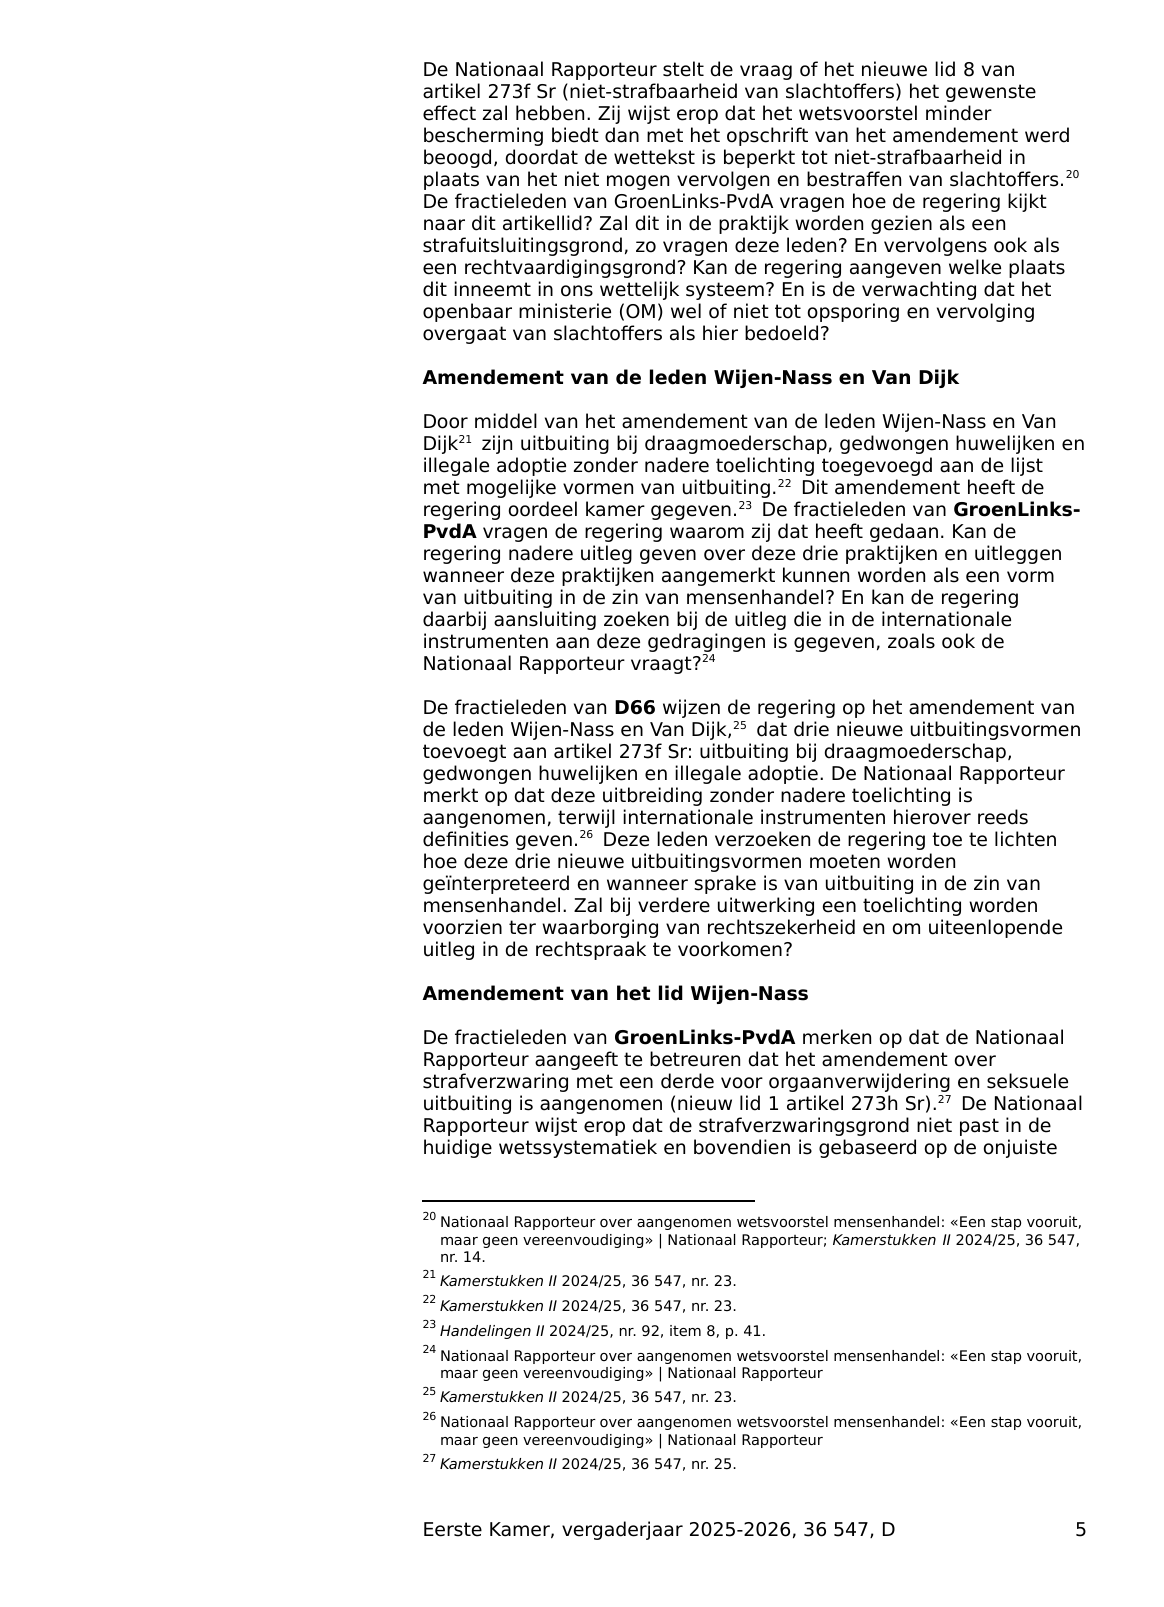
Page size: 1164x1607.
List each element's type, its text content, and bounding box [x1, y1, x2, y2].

text De fractieleden van GroenLinks-PvdA merken op dat de Nationaal Rapporteur aangeeft te betreuren dat het amendement over strafverzwaring met een derde voor orgaanverwijdering en seksuele uitbuiting is aangenomen (nieuw lid 1 artikel 273h Sr). De Nationaal Rapporteur wijst erop dat de strafverzwaringsgrond niet past in de huidige wetssystematiek en bovendien is gebaseerd op de onjuiste [422, 1027, 1087, 1159]
text De fractieleden van D66 wijzen de regering op het amendement van de leden Wijen-Nass en Van Dijk, dat drie nieuwe uitbuitingsvormen toevoegt aan artikel 273f Sr: uitbuiting bij draagmoederschap, gedwongen huwelijken en illegale adoptie. De Nationaal Rapporteur merkt op dat deze uitbreiding zonder nadere toelichting is aangenomen, terwijl internationale instrumenten hierover reeds definities geven. Deze leden verzoeken de regering toe te lichten hoe deze drie nieuwe uitbuitingsvormen moeten worden geïnterpreteerd en wanneer sprake is van uitbuiting in de zin van mensenhandel. Zal bij verdere uitwerking een toelichting worden voorzien ter waarborging van rechtszekerheid en om uiteenlopende uitleg in de rechtspraak te voorkomen? [422, 697, 1087, 961]
text Handelingen II 2024/25, nr. 92, item 8, p. 41. [422, 1318, 1087, 1341]
text Nationaal Rapporteur over aangenomen wetsvoorstel mensenhandel: «Een stap vooruit, maar geen vereenvoudiging» | Nationaal Rapporteur [422, 1343, 1087, 1382]
text De Nationaal Rapporteur stelt de vraag of het nieuwe lid 8 van artikel 273f Sr (niet-strafbaarheid van slachtoffers) het gewenste effect zal hebben. Zij wijst erop dat het wetsvoorstel minder bescherming biedt dan met het opschrift van het amendement werd beoogd, doordat de wettekst is beperkt tot niet-strafbaarheid in plaats van het niet mogen vervolgen en bestraffen van slachtoffers. De fractieleden van GroenLinks-PvdA vragen hoe de regering kijkt naar dit artikellid? Zal dit in de praktijk worden gezien als een strafuitsluitingsgrond, zo vragen deze leden? En vervolgens ook als een rechtvaardigingsgrond? Kan de regering aangeven welke plaats dit inneemt in ons wettelijk systeem? En is de verwachting dat het openbaar ministerie (OM) wel of niet tot opsporing en vervolging overgaat van slachtoffers als hier bedoeld? [422, 59, 1087, 345]
subtitle Amendement van het lid Wijen-Nass [422, 983, 1087, 1005]
text Kamerstukken II 2024/25, 36 547, nr. 23. [422, 1293, 1087, 1316]
subtitle Amendement van de leden Wijen-Nass en Van Dijk [422, 367, 1087, 389]
text Door middel van het amendement van de leden Wijen-Nass en Van Dijk zijn uitbuiting bij draagmoederschap, gedwongen huwelijken en illegale adoptie zonder nadere toelichting toegevoegd aan de lijst met mogelijke vormen van uitbuiting. Dit amendement heeft de regering oordeel kamer gegeven. De fractieleden van GroenLinks-PvdA vragen de regering waarom zij dat heeft gedaan. Kan de regering nadere uitleg geven over deze drie praktijken en uitleggen wanneer deze praktijken aangemerkt kunnen worden als een vorm van uitbuiting in de zin van mensenhandel? En kan de regering daarbij aansluiting zoeken bij de uitleg die in de internationale instrumenten aan deze gedragingen is gegeven, zoals ook de Nationaal Rapporteur vraagt? [422, 411, 1087, 675]
text Kamerstukken II 2024/25, 36 547, nr. 25. [422, 1452, 1087, 1474]
text Nationaal Rapporteur over aangenomen wetsvoorstel mensenhandel: «Een stap vooruit, maar geen vereenvoudiging» | Nationaal Rapporteur [422, 1410, 1087, 1449]
text Kamerstukken II 2024/25, 36 547, nr. 23. [422, 1385, 1087, 1407]
text Nationaal Rapporteur over aangenomen wetsvoorstel mensenhandel: «Een stap vooruit, maar geen vereenvoudiging» | Nationaal Rapporteur; Kamerstukken II 2024/25, 36 547, nr. 14. [422, 1210, 1087, 1266]
text Kamerstukken II 2024/25, 36 547, nr. 23. [422, 1268, 1087, 1291]
